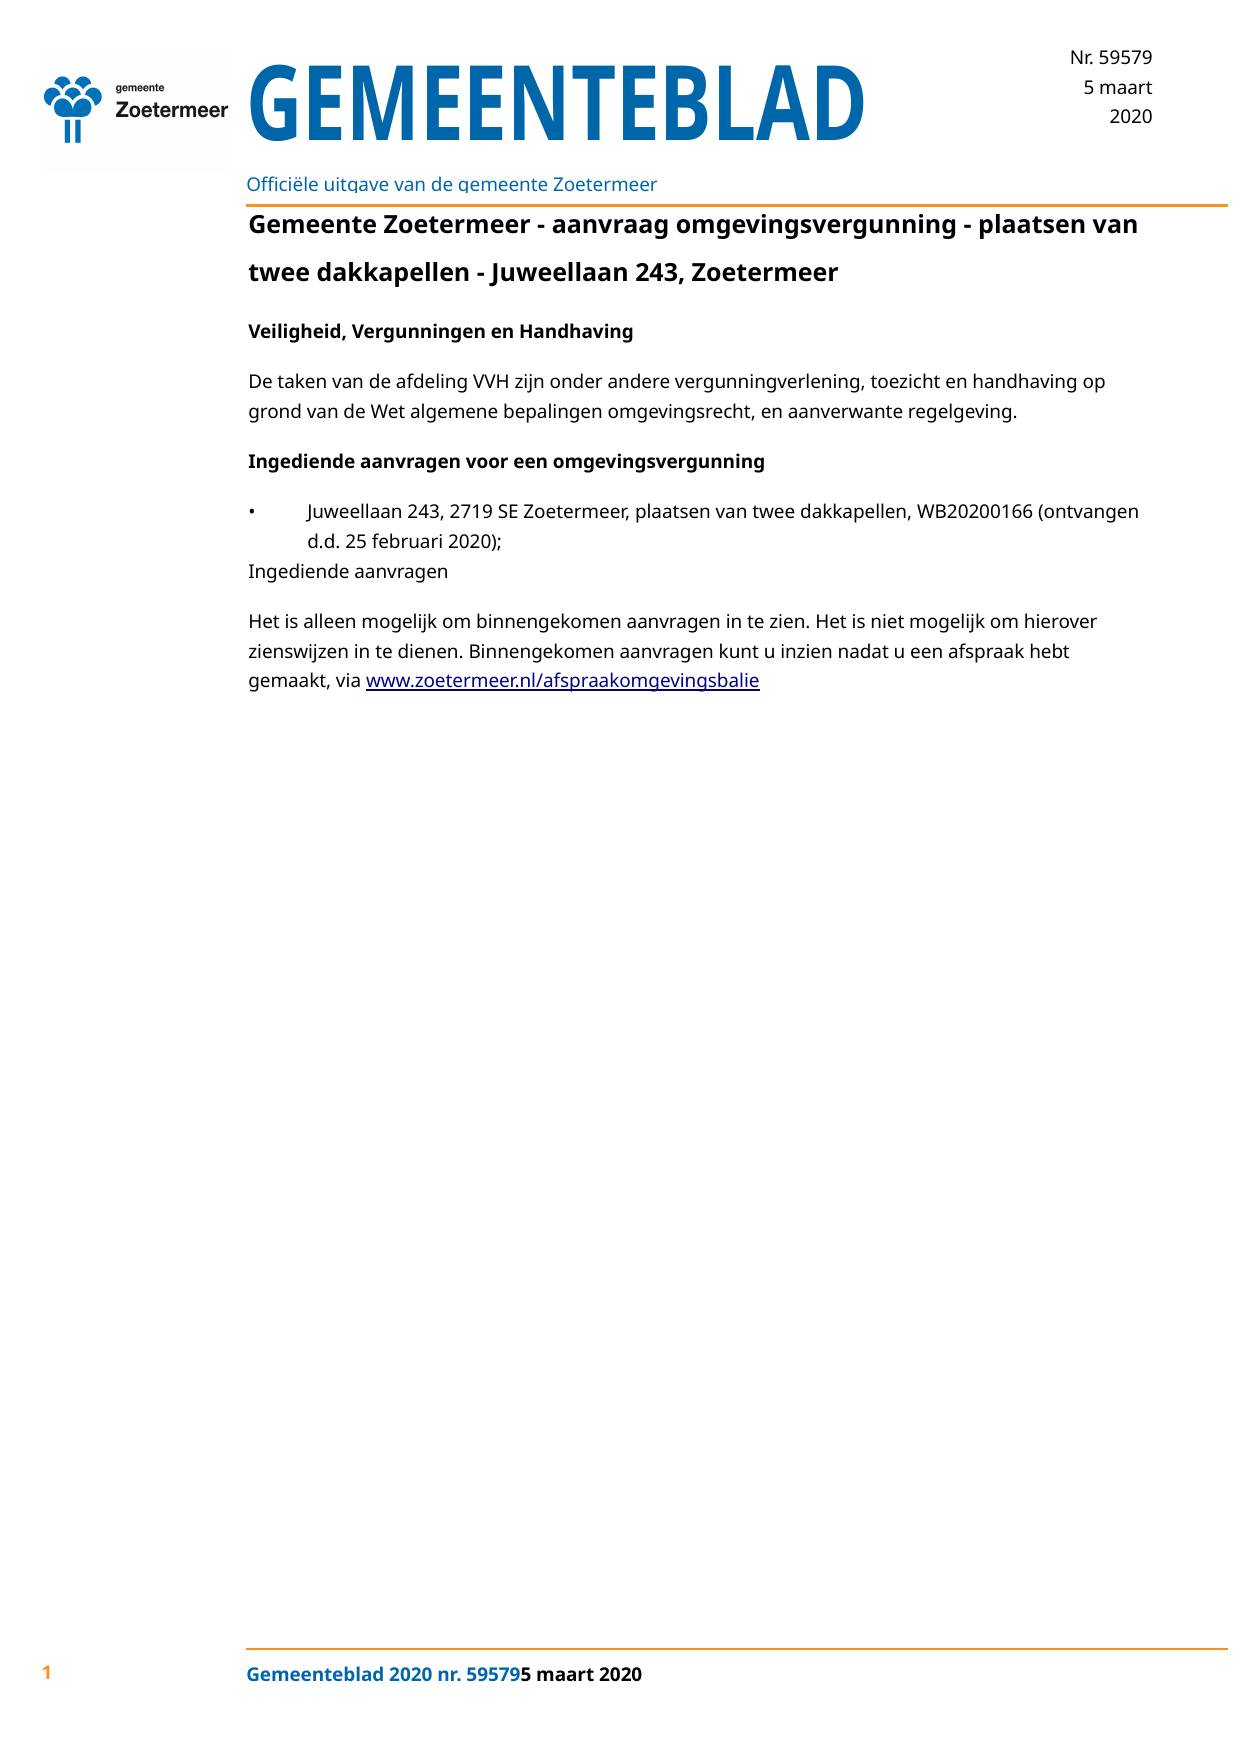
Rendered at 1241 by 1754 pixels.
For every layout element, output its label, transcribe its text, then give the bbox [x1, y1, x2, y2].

text De taken van de afdeling VVH zijn onder andere vergunningverlening, toezicht en handhaving op grond van de Wet algemene bepalingen omgevingsrecht, en aanverwante regelgeving. [248, 368, 1152, 424]
text Het is alleen mogelijk om binnengekomen aanvragen in te zien. Het is niet mogelijk om hierover zienswijzen in te dienen. Binnengekomen aanvragen kunt u inzien nadat u een afspraak hebt gemaakt, via www.zoetermeer.nl/afspraakomgevingsbalie [248, 608, 1152, 693]
text Ingediende aanvragen [248, 558, 1152, 584]
list Juweellaan 243, 2719 SE Zoetermeer, plaatsen van twee dakkapellen, WB20200166 (ontvangen d.d. 25 februari 2020); [248, 499, 1152, 554]
text Gemeente Zoetermeer - aanvraag omgevingsvergunning - plaatsen van twee dakkapellen - Juweellaan 243, Zoetermeer [248, 207, 1152, 288]
picture [41, 47, 231, 172]
text Ingediende aanvragen voor een omgevingsvergunning [248, 448, 1152, 474]
text Veiligheid, Vergunningen en Handhaving [248, 318, 1152, 344]
